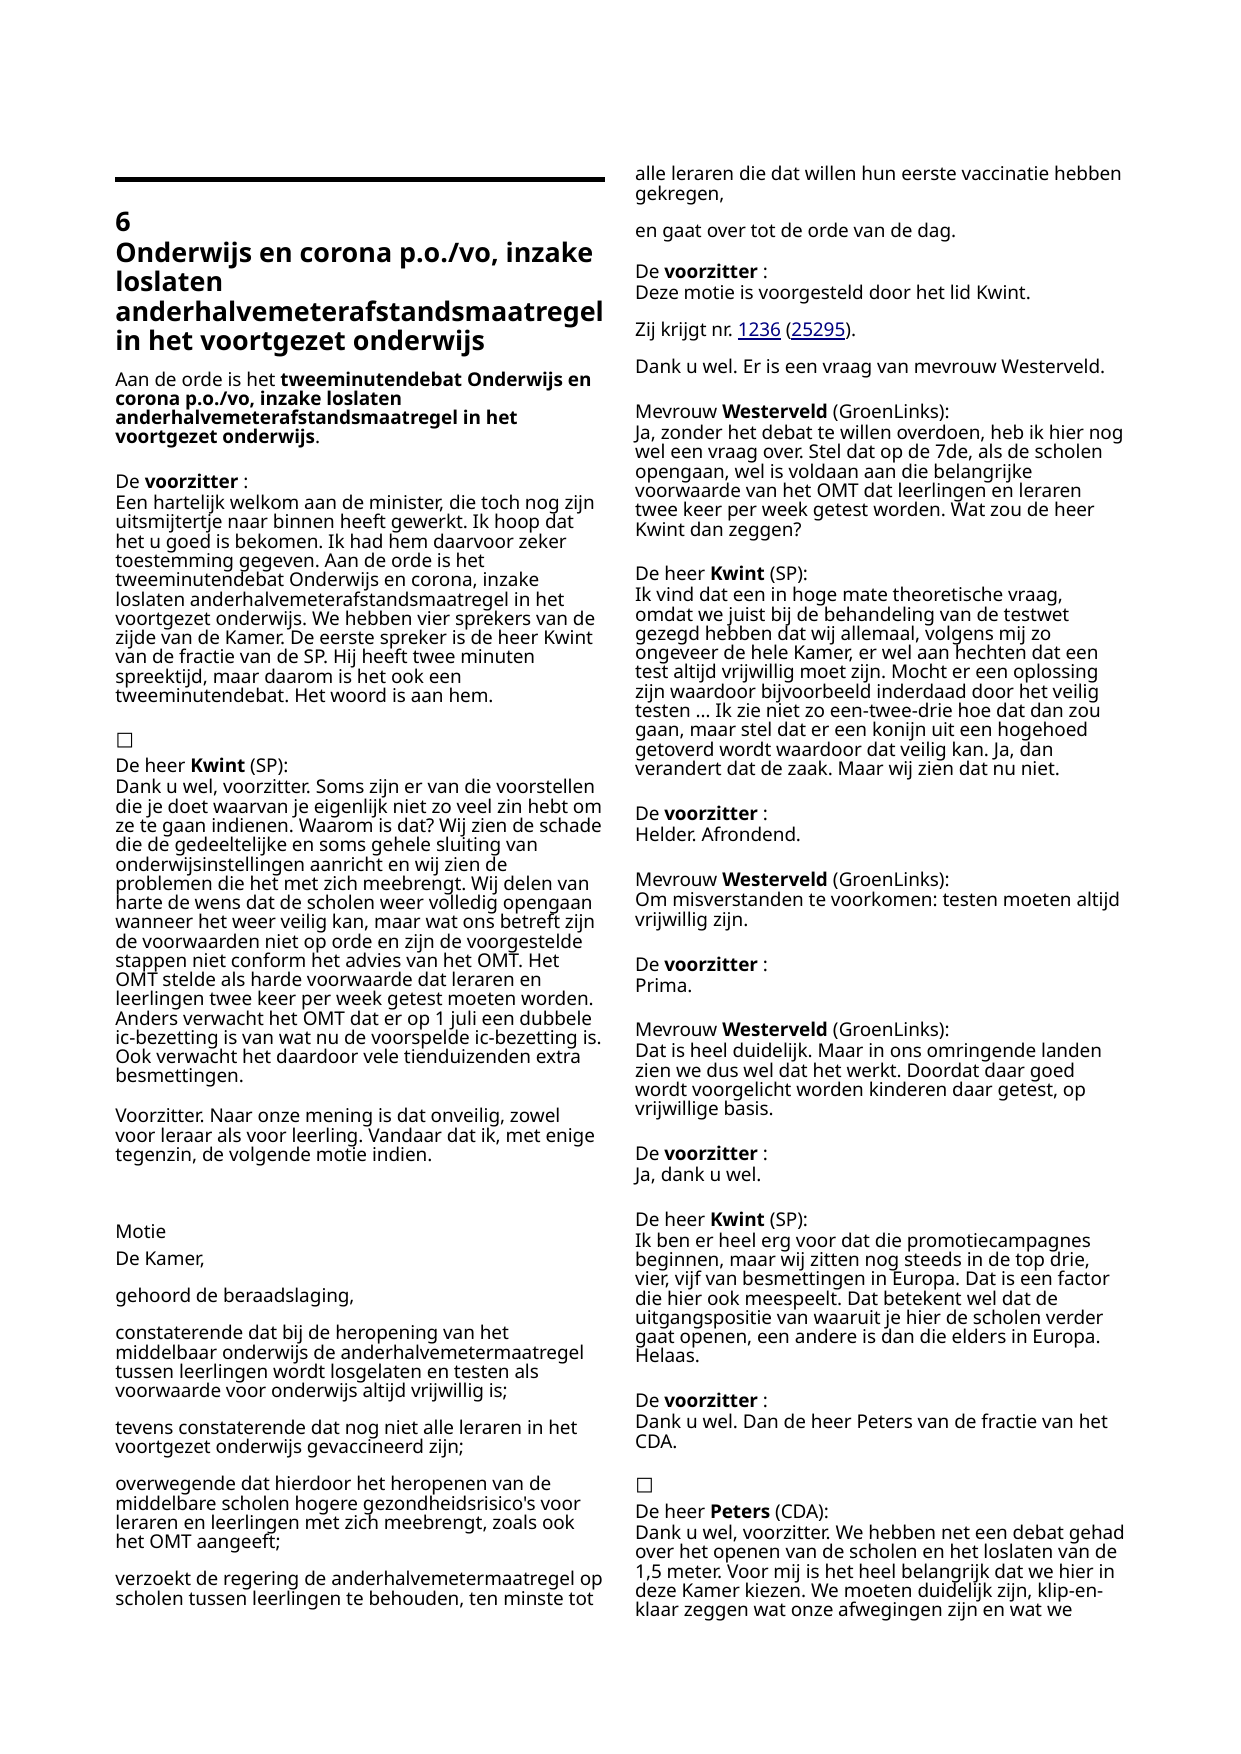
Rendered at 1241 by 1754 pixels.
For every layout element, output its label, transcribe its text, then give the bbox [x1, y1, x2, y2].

text Om misverstanden te voorkomen: testen moeten altijd vrijwillig zijn. [635, 891, 1125, 930]
text De voorzitter : [635, 1388, 1125, 1413]
text ⬜ [115, 727, 605, 753]
text Dank u wel, voorzitter. Soms zijn er van die voorstellen die je doet waarvan je eigenlijk niet zo veel zin hebt om ze te gaan indienen. Waarom is dat? Wij zien de schade die de gedeeltelijke en soms gehele sluiting van onderwijsinstellingen aanricht en wij zien de problemen die het met zich meebrengt. Wij delen van harte de wens dat de scholen weer volledig opengaan wanneer het weer veilig kan, maar wat ons betreft zijn de voorwaarden niet op orde en zijn de voorgestelde stappen niet conform het advies van het OMT. Het OMT stelde als harde voorwaarde dat leraren en leerlingen twee keer per week getest moeten worden. Anders verwacht het OMT dat er op 1 juli een dubbele ic-bezetting is van wat nu de voorspelde ic-bezetting is. Ook verwacht het daardoor vele tienduizenden extra besmettingen. [115, 778, 605, 1087]
text De heer Kwint (SP): [635, 561, 1125, 586]
text Zij krijgt nr. 1236 (25295). [635, 321, 1125, 341]
text Deze motie is voorgesteld door het lid Kwint. [635, 284, 1125, 303]
text De heer Kwint (SP): [635, 1206, 1125, 1232]
text Mevrouw Westerveld (GroenLinks): [635, 1017, 1125, 1042]
text Aan de orde is het tweeminutendebat Onderwijs en corona p.o./vo, inzake loslaten anderhalvemeterafstandsmaatregel in het voortgezet onderwijs. [115, 371, 605, 448]
text De voorzitter : [635, 951, 1125, 977]
text Ik vind dat een in hoge mate theoretische vraag, omdat we juist bij de behandeling van de testwet gezegd hebben dat wij allemaal, volgens mij zo ongeveer de hele Kamer, er wel aan hechten dat een test altijd vrijwillig moet zijn. Mocht er een oplossing zijn waardoor bijvoorbeeld inderdaad door het veilig testen … Ik zie niet zo een-twee-drie hoe dat dan zou gaan, maar stel dat er een konijn uit een hogehoed getoverd wordt waardoor dat veilig kan. Ja, dan verandert dat de zaak. Maar wij zien dat nu niet. [635, 586, 1125, 779]
text De Kamer, [115, 1250, 605, 1270]
text verzoekt de regering de anderhalvemetermaatregel op scholen tussen leerlingen te behouden, ten minste tot [115, 1570, 605, 1609]
text Dank u wel. Er is een vraag van mevrouw Westerveld. [635, 358, 1125, 378]
text Onderwijs en corona p.o./vo, inzake loslaten anderhalvemeterafstandsmaatregel in het voortgezet onderwijs [115, 239, 605, 371]
text Ja, zonder het debat te willen overdoen, heb ik hier nog wel een vraag over. Stel dat op de 7de, als de scholen opengaan, wel is voldaan aan die belangrijke voorwaarde van het OMT dat leerlingen en leraren twee keer per week getest worden. Wat zou de heer Kwint dan zeggen? [635, 424, 1125, 540]
text overwegende dat hierdoor het heropenen van de middelbare scholen hogere gezondheidsrisico's voor leraren en leerlingen met zich meebrengt, zoals ook het OMT aangeeft; [115, 1475, 605, 1552]
text De voorzitter : [635, 1140, 1125, 1166]
text constaterende dat bij de heropening van het middelbaar onderwijs de anderhalvemetermaatregel tussen leerlingen wordt losgelaten en testen als voorwaarde voor onderwijs altijd vrijwillig is; [115, 1324, 605, 1401]
text Dat is heel duidelijk. Maar in ons omringende landen zien we dus wel dat het werkt. Doordat daar goed wordt voorgelicht worden kinderen daar getest, op vrijwillige basis. [635, 1042, 1125, 1119]
text tevens constaterende dat nog niet alle leraren in het voortgezet onderwijs gevaccineerd zijn; [115, 1419, 605, 1458]
text Een hartelijk welkom aan de minister, die toch nog zijn uitsmijtertje naar binnen heeft gewerkt. Ik hoop dat het u goed is bekomen. Ik had hem daarvoor zeker toestemming gegeven. Aan de orde is het tweeminutendebat Onderwijs en corona, inzake loslaten anderhalvemeterafstandsmaatregel in het voortgezet onderwijs. We hebben vier sprekers van de zijde van de Kamer. De eerste spreker is de heer Kwint van de fractie van de SP. Hij heeft twee minuten spreektijd, maar daarom is het ook een tweeminutendebat. Het woord is aan hem. [115, 494, 605, 706]
text De voorzitter : [635, 800, 1125, 826]
text De heer Kwint (SP): [115, 753, 605, 778]
text gehoord de beraadslaging, [115, 1287, 605, 1307]
text Dank u wel, voorzitter. We hebben net een debat gehad over het openen van de scholen en het loslaten van de 1,5 meter. Voor mij is het heel belangrijk dat we hier in deze Kamer kiezen. We moeten duidelijk zijn, klip-en-klaar zeggen wat onze afwegingen zijn en wat we [635, 1524, 1125, 1621]
text De voorzitter : [635, 258, 1125, 284]
text Helder. Afrondend. [635, 826, 1125, 845]
text Mevrouw Westerveld (GroenLinks): [635, 398, 1125, 424]
text Mevrouw Westerveld (GroenLinks): [635, 866, 1125, 891]
text en gaat over tot de orde van de dag. [635, 222, 1125, 241]
text 6 [115, 203, 605, 239]
text alle leraren die dat willen hun eerste vaccinatie hebben gekregen, [635, 165, 1125, 204]
text Ik ben er heel erg voor dat die promotiecampagnes beginnen, maar wij zitten nog steeds in de top drie, vier, vijf van besmettingen in Europa. Dat is een factor die hier ook meespeelt. Dat betekent wel dat de uitgangspositie van waaruit je hier de scholen verder gaat openen, een andere is dan die elders in Europa. Helaas. [635, 1232, 1125, 1367]
text De voorzitter : [115, 468, 605, 494]
text Dank u wel. Dan de heer Peters van de fractie van het CDA. [635, 1413, 1125, 1452]
text Ja, dank u wel. [635, 1166, 1125, 1185]
text Prima. [635, 977, 1125, 996]
text ⬜ [635, 1473, 1125, 1498]
text De heer Peters (CDA): [635, 1498, 1125, 1524]
text Voorzitter. Naar onze mening is dat onveilig, zowel voor leraar als voor leerling. Vandaar dat ik, met enige tegenzin, de volgende motie indien. [115, 1107, 605, 1165]
text Motie [115, 1219, 605, 1244]
